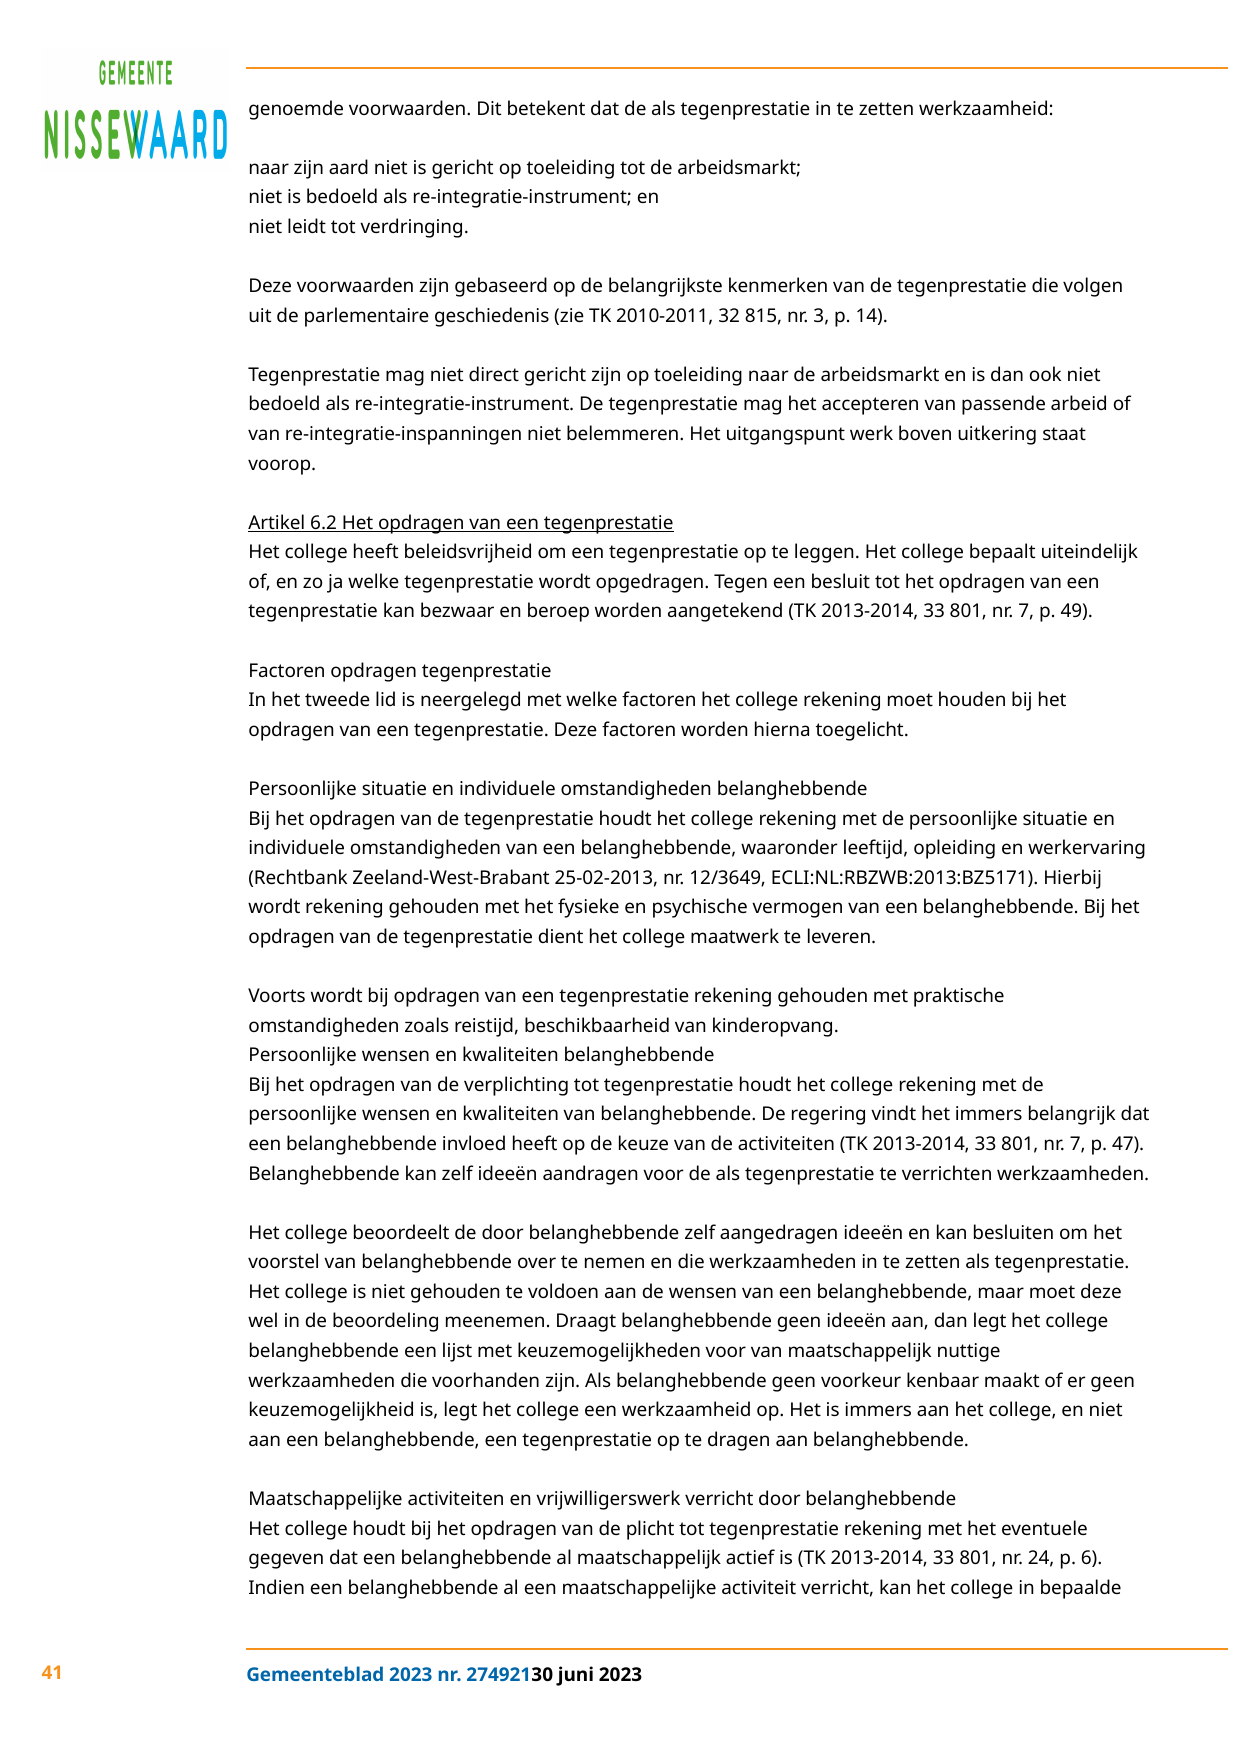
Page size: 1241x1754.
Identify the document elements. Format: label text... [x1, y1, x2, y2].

text genoemde voorwaarden. Dit betekent dat de als tegenprestatie in te zetten werkzaamheid: [248, 95, 1152, 121]
text Deze voorwaarden zijn gebaseerd op de belangrijkste kenmerken van de tegenprestatie die volgen uit de parlementaire geschiedenis (zie TK 2010-2011, 32 815, nr. 3, p. 14). [248, 272, 1152, 328]
text Factoren opdragen tegenprestatie [248, 657, 1152, 683]
text Het college houdt bij het opdragen van de plicht tot tegenprestatie rekening met het eventuele gegeven dat een belanghebbende al maatschappelijk actief is (TK 2013-2014, 33 801, nr. 24, p. 6). Indien een belanghebbende al een maatschappelijke activiteit verricht, kan het college in bepaalde [248, 1515, 1152, 1600]
text Persoonlijke wensen en kwaliteiten belanghebbende [248, 1041, 1152, 1067]
text niet is bedoeld als re-integratie-instrument; en [248, 183, 1152, 209]
text Tegenprestatie mag niet direct gericht zijn op toeleiding naar de arbeidsmarkt en is dan ook niet bedoeld als re-integratie-instrument. De tegenprestatie mag het accepteren van passende arbeid of van re-integratie-inspanningen niet belemmeren. Het uitgangspunt werk boven uitkering staat voorop. [248, 361, 1152, 476]
text Bij het opdragen van de verplichting tot tegenprestatie houdt het college rekening met de persoonlijke wensen en kwaliteiten van belanghebbende. De regering vindt het immers belangrijk dat een belanghebbende invloed heeft op de keuze van de activiteiten (TK 2013-2014, 33 801, nr. 7, p. 47). Belanghebbende kan zelf ideeën aandragen voor de als tegenprestatie te verrichten werkzaamheden. [248, 1071, 1152, 1186]
text Bij het opdragen van de tegenprestatie houdt het college rekening met de persoonlijke situatie en individuele omstandigheden van een belanghebbende, waaronder leeftijd, opleiding en werkervaring (Rechtbank Zeeland-West-Brabant 25-02-2013, nr. 12/3649, ECLI:NL:RBZWB:2013:BZ5171). Hierbij wordt rekening gehouden met het fysieke en psychische vermogen van een belanghebbende. Bij het opdragen van de tegenprestatie dient het college maatwerk te leveren. [248, 805, 1152, 949]
text Maatschappelijke activiteiten en vrijwilligerswerk verricht door belanghebbende [248, 1485, 1152, 1511]
text Persoonlijke situatie en individuele omstandigheden belanghebbende [248, 775, 1152, 801]
text Artikel 6.2 Het opdragen van een tegenprestatie [248, 509, 1152, 535]
text In het tweede lid is neergelegd met welke factoren het college rekening moet houden bij het opdragen van een tegenprestatie. Deze factoren worden hierna toegelicht. [248, 686, 1152, 742]
text Voorts wordt bij opdragen van een tegenprestatie rekening gehouden met praktische omstandigheden zoals reistijd, beschikbaarheid van kinderopvang. [248, 982, 1152, 1038]
text Het college heeft beleidsvrijheid om een tegenprestatie op te leggen. Het college bepaalt uiteindelijk of, en zo ja welke tegenprestatie wordt opgedragen. Tegen een besluit tot het opdragen van een tegenprestatie kan bezwaar en beroep worden aangetekend (TK 2013-2014, 33 801, nr. 7, p. 49). [248, 538, 1152, 623]
text niet leidt tot verdringing. [248, 213, 1152, 239]
text Het college beoordeelt de door belanghebbende zelf aangedragen ideeën en kan besluiten om het voorstel van belanghebbende over te nemen en die werkzaamheden in te zetten als tegenprestatie. Het college is niet gehouden te voldoen aan de wensen van een belanghebbende, maar moet deze wel in de beoordeling meenemen. Draagt belanghebbende geen ideeën aan, dan legt het college belanghebbende een lijst met keuzemogelijkheden voor van maatschappelijk nuttige werkzaamheden die voorhanden zijn. Als belanghebbende geen voorkeur kenbaar maakt of er geen keuzemogelijkheid is, legt het college een werkzaamheid op. Het is immers aan het college, en niet aan een belanghebbende, een tegenprestatie op te dragen aan belanghebbende. [248, 1219, 1152, 1452]
text naar zijn aard niet is gericht op toeleiding tot de arbeidsmarkt; [248, 154, 1152, 180]
picture [41, 47, 231, 172]
